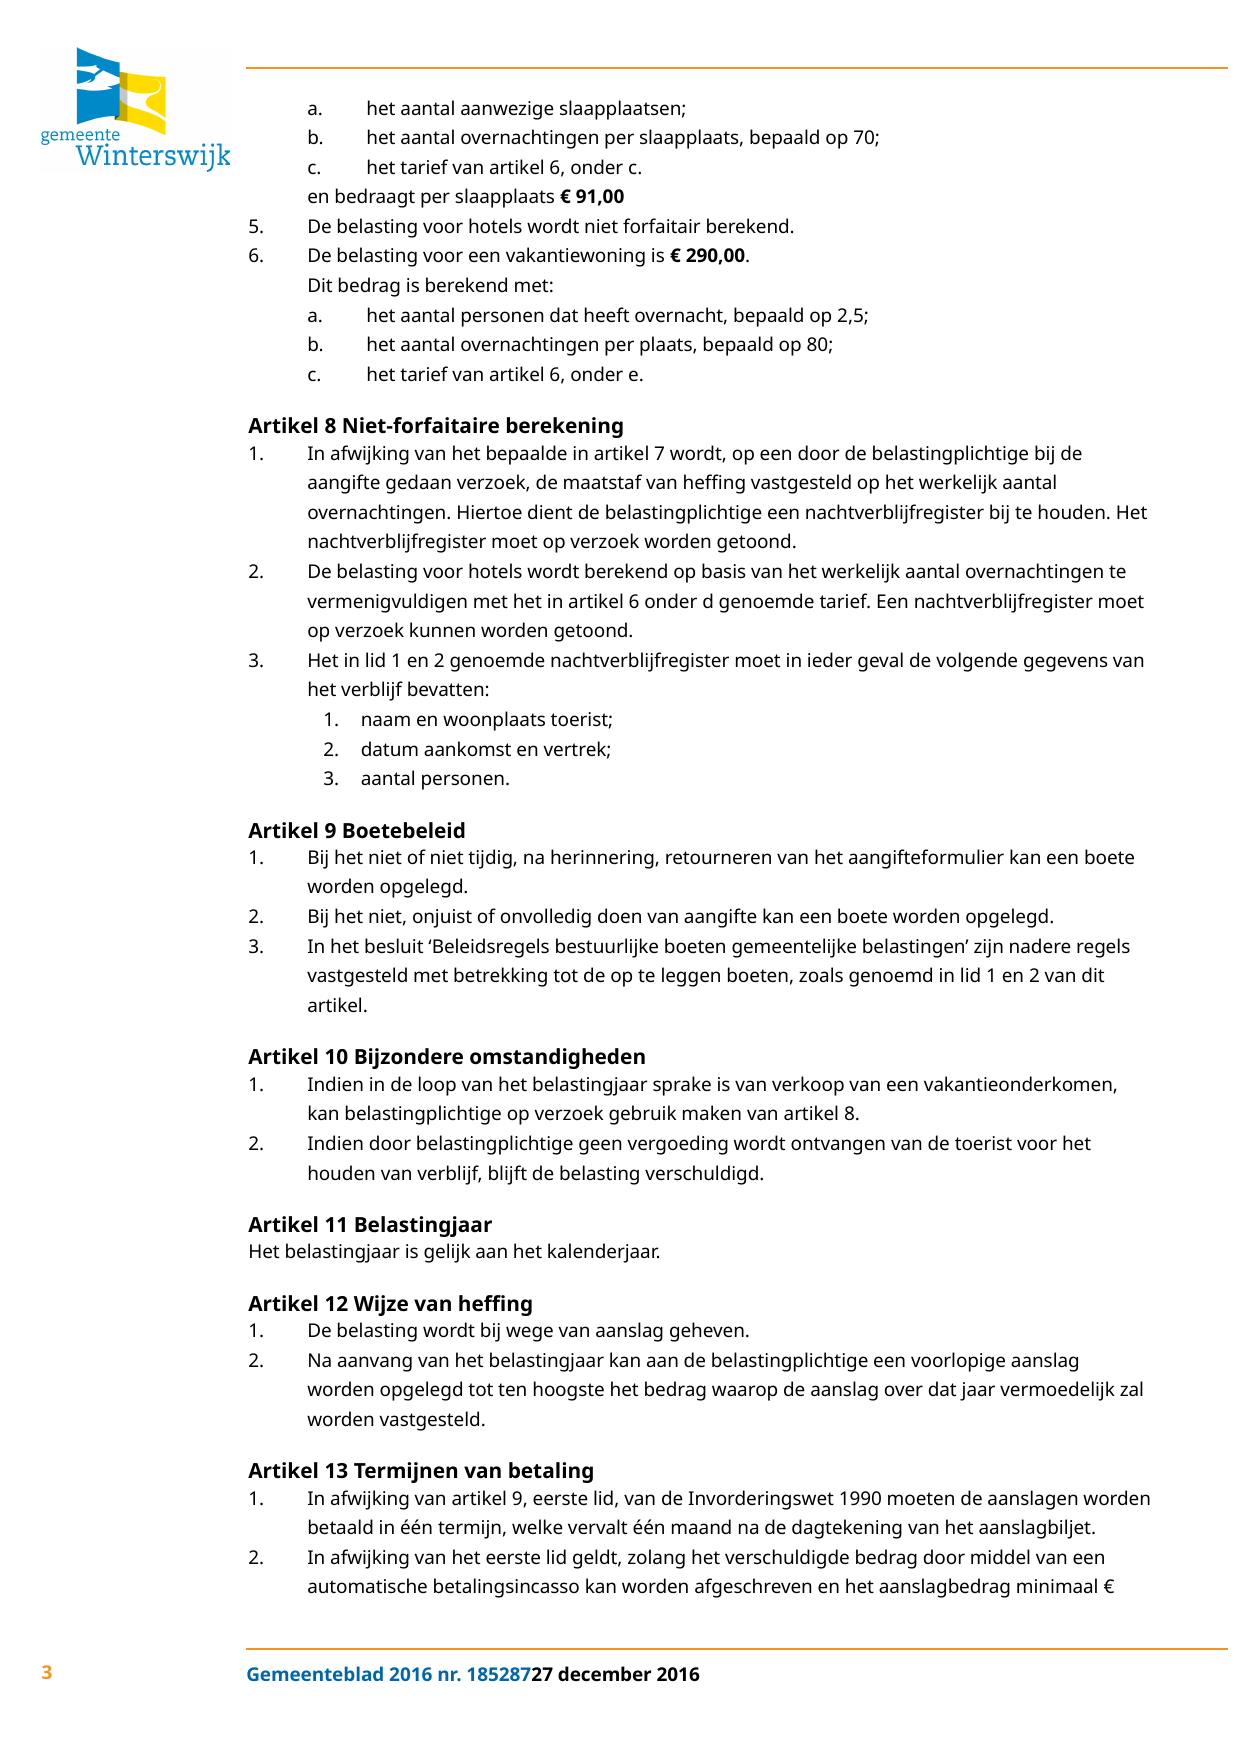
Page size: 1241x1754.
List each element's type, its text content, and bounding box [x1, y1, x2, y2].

picture [41, 47, 231, 172]
list en bedraagt per slaapplaats € 91,00 [248, 183, 1152, 209]
list het aantal personen dat heeft overnacht, bepaald op 2,5; [307, 302, 1152, 328]
list naam en woonplaats toerist; [323, 706, 1152, 732]
text Artikel 8 Niet-forfaitaire berekening [248, 411, 1152, 440]
text Artikel 12 Wijze van heffing [248, 1289, 1152, 1317]
list In het besluit ‘Beleidsregels bestuurlijke boeten gemeentelijke belastingen’ zijn nadere regels vastgesteld met betrekking tot de op te leggen boeten, zoals genoemd in lid 1 en 2 van dit artikel. [248, 933, 1152, 1018]
list het aantal overnachtingen per plaats, bepaald op 80; [307, 331, 1152, 357]
picture [225, 153, 231, 162]
text Artikel 10 Bijzondere omstandigheden [248, 1042, 1152, 1071]
list aantal personen. [323, 765, 1152, 791]
list Na aanvang van het belastingjaar kan aan de belastingplichtige een voorlopige aanslag worden opgelegd tot ten hoogste het bedrag waarop de aanslag over dat jaar vermoedelijk zal worden vastgesteld. [248, 1347, 1152, 1432]
list De belasting voor een vakantiewoning is € 290,00. [248, 243, 1152, 268]
list het aantal aanwezige slaapplaatsen; [307, 95, 1152, 121]
list het tarief van artikel 6, onder e. [307, 361, 1152, 387]
list In afwijking van artikel 9, eerste lid, van de Invorderingswet 1990 moeten de aanslagen worden betaald in één termijn, welke vervalt één maand na de dagtekening van het aanslagbiljet. [248, 1485, 1152, 1540]
list Bij het niet, onjuist of onvolledig doen van aangifte kan een boete worden opgelegd. [248, 903, 1152, 929]
list Indien in de loop van het belastingjaar sprake is van verkoop van een vakantieonderkomen, kan belastingplichtige op verzoek gebruik maken van artikel 8. [248, 1071, 1152, 1126]
text Artikel 11 Belastingjaar [248, 1210, 1152, 1238]
text Artikel 13 Termijnen van betaling [248, 1457, 1152, 1485]
list In afwijking van het eerste lid geldt, zolang het verschuldigde bedrag door middel van een automatische betalingsincasso kan worden afgeschreven en het aanslagbedrag minimaal € [248, 1544, 1152, 1599]
list het aantal overnachtingen per slaapplaats, bepaald op 70; [307, 124, 1152, 150]
list Bij het niet of niet tijdig, na herinnering, retourneren van het aangifteformulier kan een boete worden opgelegd. [248, 844, 1152, 899]
list Indien door belastingplichtige geen vergoeding wordt ontvangen van de toerist voor het houden van verblijf, blijft de belasting verschuldigd. [248, 1130, 1152, 1185]
list De belasting wordt bij wege van aanslag geheven. [248, 1317, 1152, 1343]
list datum aankomst en vertrek; [323, 736, 1152, 761]
list het tarief van artikel 6, onder c. [307, 154, 1152, 180]
list De belasting voor hotels wordt niet forfaitair berekend. [248, 213, 1152, 239]
list In afwijking van het bepaalde in artikel 7 wordt, op een door de belastingplichtige bij de aangifte gedaan verzoek, de maatstaf van heffing vastgesteld op het werkelijk aantal overnachtingen. Hiertoe dient de belastingplichtige een nachtverblijfregister bij te houden. Het nachtverblijfregister moet op verzoek worden getoond. [248, 440, 1152, 554]
text Het belastingjaar is gelijk aan het kalenderjaar. [248, 1238, 1152, 1264]
text Artikel 9 Boetebeleid [248, 816, 1152, 844]
list De belasting voor hotels wordt berekend op basis van het werkelijk aantal overnachtingen te vermenigvuldigen met het in artikel 6 onder d genoemde tarief. Een nachtverblijfregister moet op verzoek kunnen worden getoond. [248, 558, 1152, 643]
list Het in lid 1 en 2 genoemde nachtverblijfregister moet in ieder geval de volgende gegevens van het verblijf bevatten: [248, 647, 1152, 702]
list Dit bedrag is berekend met: [248, 272, 1152, 298]
